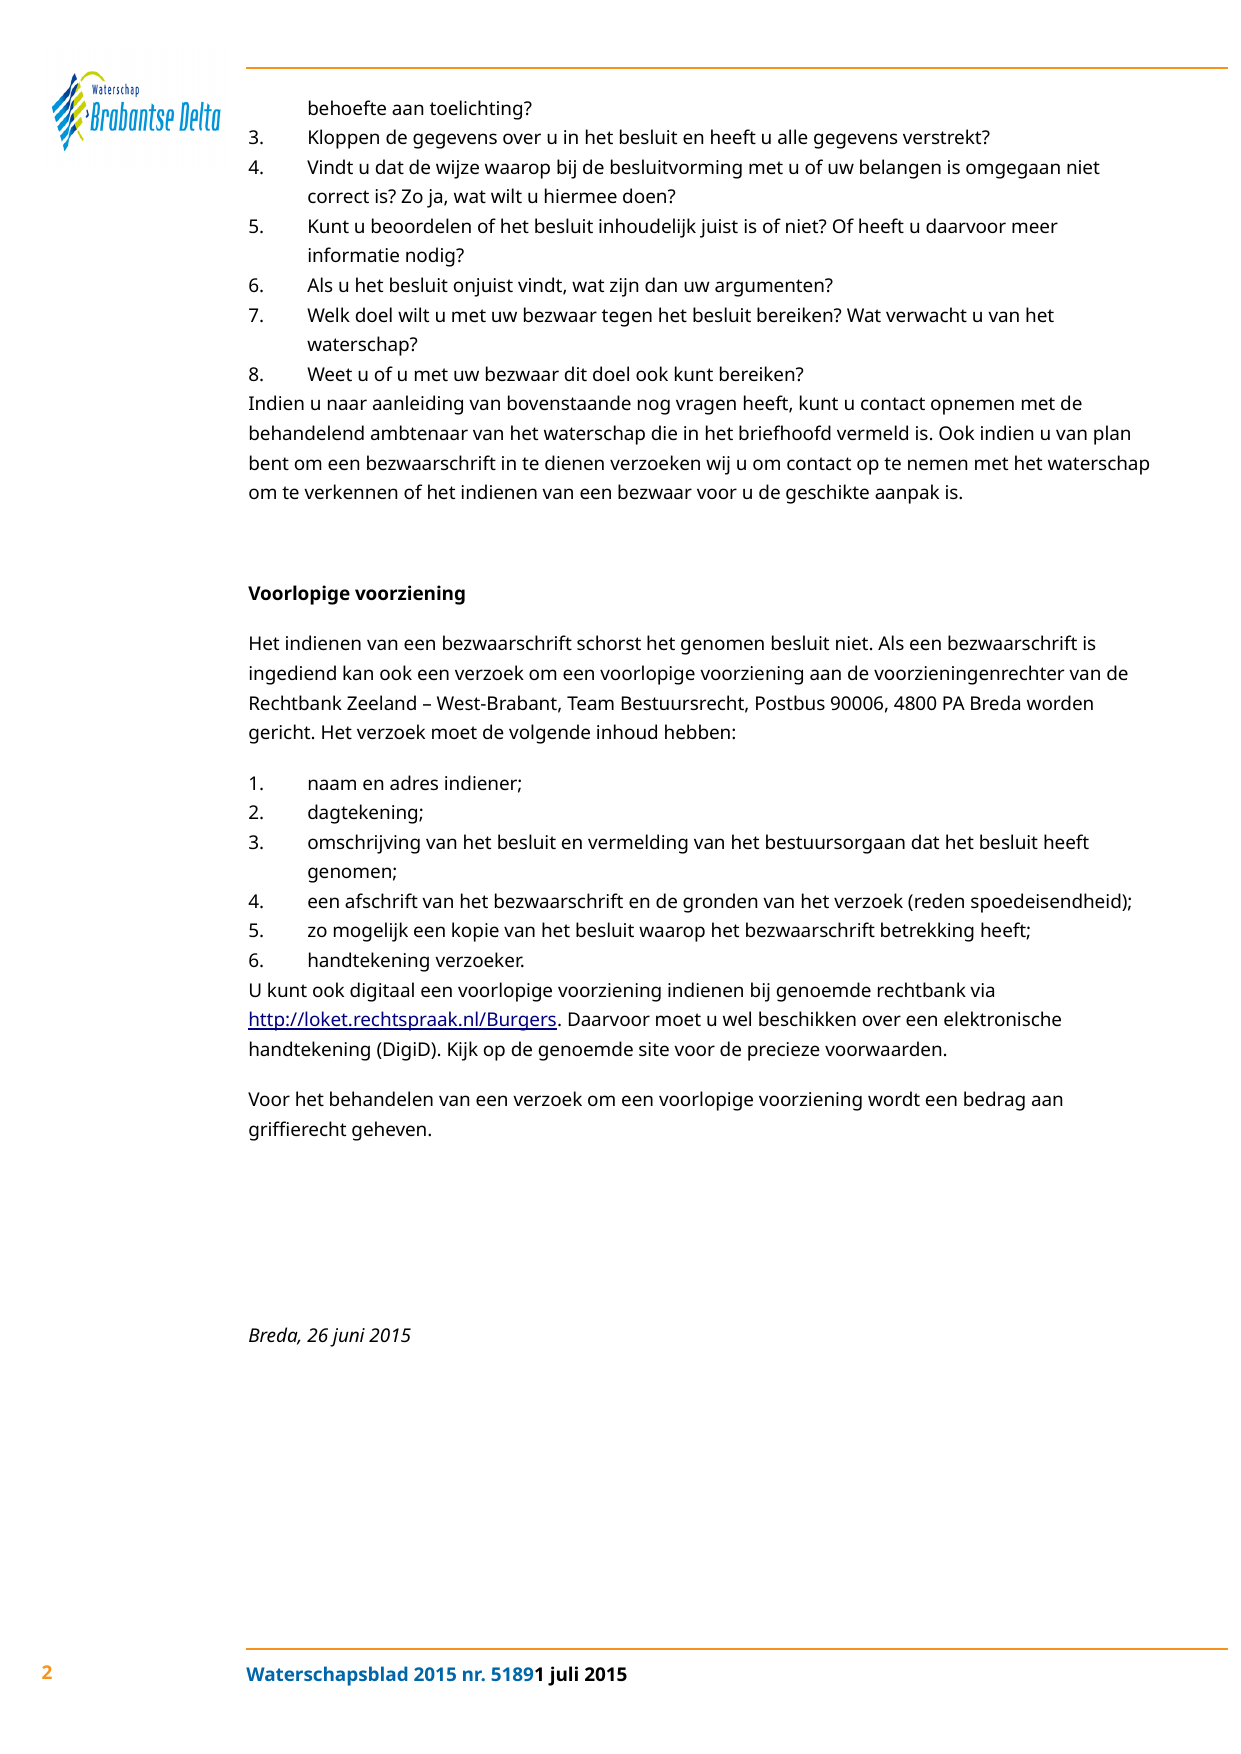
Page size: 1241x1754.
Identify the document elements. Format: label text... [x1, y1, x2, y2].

list handtekening verzoeker. [248, 947, 1152, 973]
text Indien u naar aanleiding van bovenstaande nog vragen heeft, kunt u contact opnemen met de behandelend ambtenaar van het waterschap die in het briefhoofd vermeld is. Ook indien u van plan bent om een bezwaarschrift in te dienen verzoeken wij u om contact op te nemen met het waterschap om te verkennen of het indienen van een bezwaar voor u de geschikte aanpak is. [248, 391, 1152, 505]
list dagtekening; [248, 799, 1152, 825]
text U kunt ook digitaal een voorlopige voorziening indienen bij genoemde rechtbank via http://loket.rechtspraak.nl/Burgers. Daarvoor moet u wel beschikken over een elektronische handtekening (DigiD). Kijk op de genoemde site voor de precieze voorwaarden. [248, 977, 1152, 1062]
list Vindt u dat de wijze waarop bij de besluitvorming met u of uw belangen is omgegaan niet correct is? Zo ja, wat wilt u hiermee doen? [248, 154, 1152, 209]
list een afschrift van het bezwaarschrift en de gronden van het verzoek (reden spoedeisendheid); [248, 888, 1152, 914]
text Voor het behandelen van een verzoek om een voorlopige voorziening wordt een bedrag aan griffierecht geheven. [248, 1086, 1152, 1142]
list Weet u of u met uw bezwaar dit doel ook kunt bereiken? [248, 361, 1152, 387]
text Voorlopige voorziening [248, 580, 1152, 606]
list behoefte aan toelichting? [248, 95, 1152, 121]
list naam en adres indiener; [248, 770, 1152, 796]
text Het indienen van een bezwaarschrift schorst het genomen besluit niet. Als een bezwaarschrift is ingediend kan ook een verzoek om een voorlopige voorziening aan de voorzieningenrechter van de Rechtbank Zeeland – West-Brabant, Team Bestuursrecht, Postbus 90006, 4800 PA Breda worden gericht. Het verzoek moet de volgende inhoud hebben: [248, 631, 1152, 745]
list omschrijving van het besluit en vermelding van het bestuursorgaan dat het besluit heeft genomen; [248, 829, 1152, 884]
list Als u het besluit onjuist vindt, wat zijn dan uw argumenten? [248, 272, 1152, 298]
picture [41, 47, 231, 172]
list Welk doel wilt u met uw bezwaar tegen het besluit bereiken? Wat verwacht u van het waterschap? [248, 302, 1152, 357]
text Breda, 26 juni 2015 [248, 1323, 1152, 1348]
list Kunt u beoordelen of het besluit inhoudelijk juist is of niet? Of heeft u daarvoor meer informatie nodig? [248, 213, 1152, 268]
list zo mogelijk een kopie van het besluit waarop het bezwaarschrift betrekking heeft; [248, 918, 1152, 943]
list Kloppen de gegevens over u in het besluit en heeft u alle gegevens verstrekt? [248, 124, 1152, 150]
